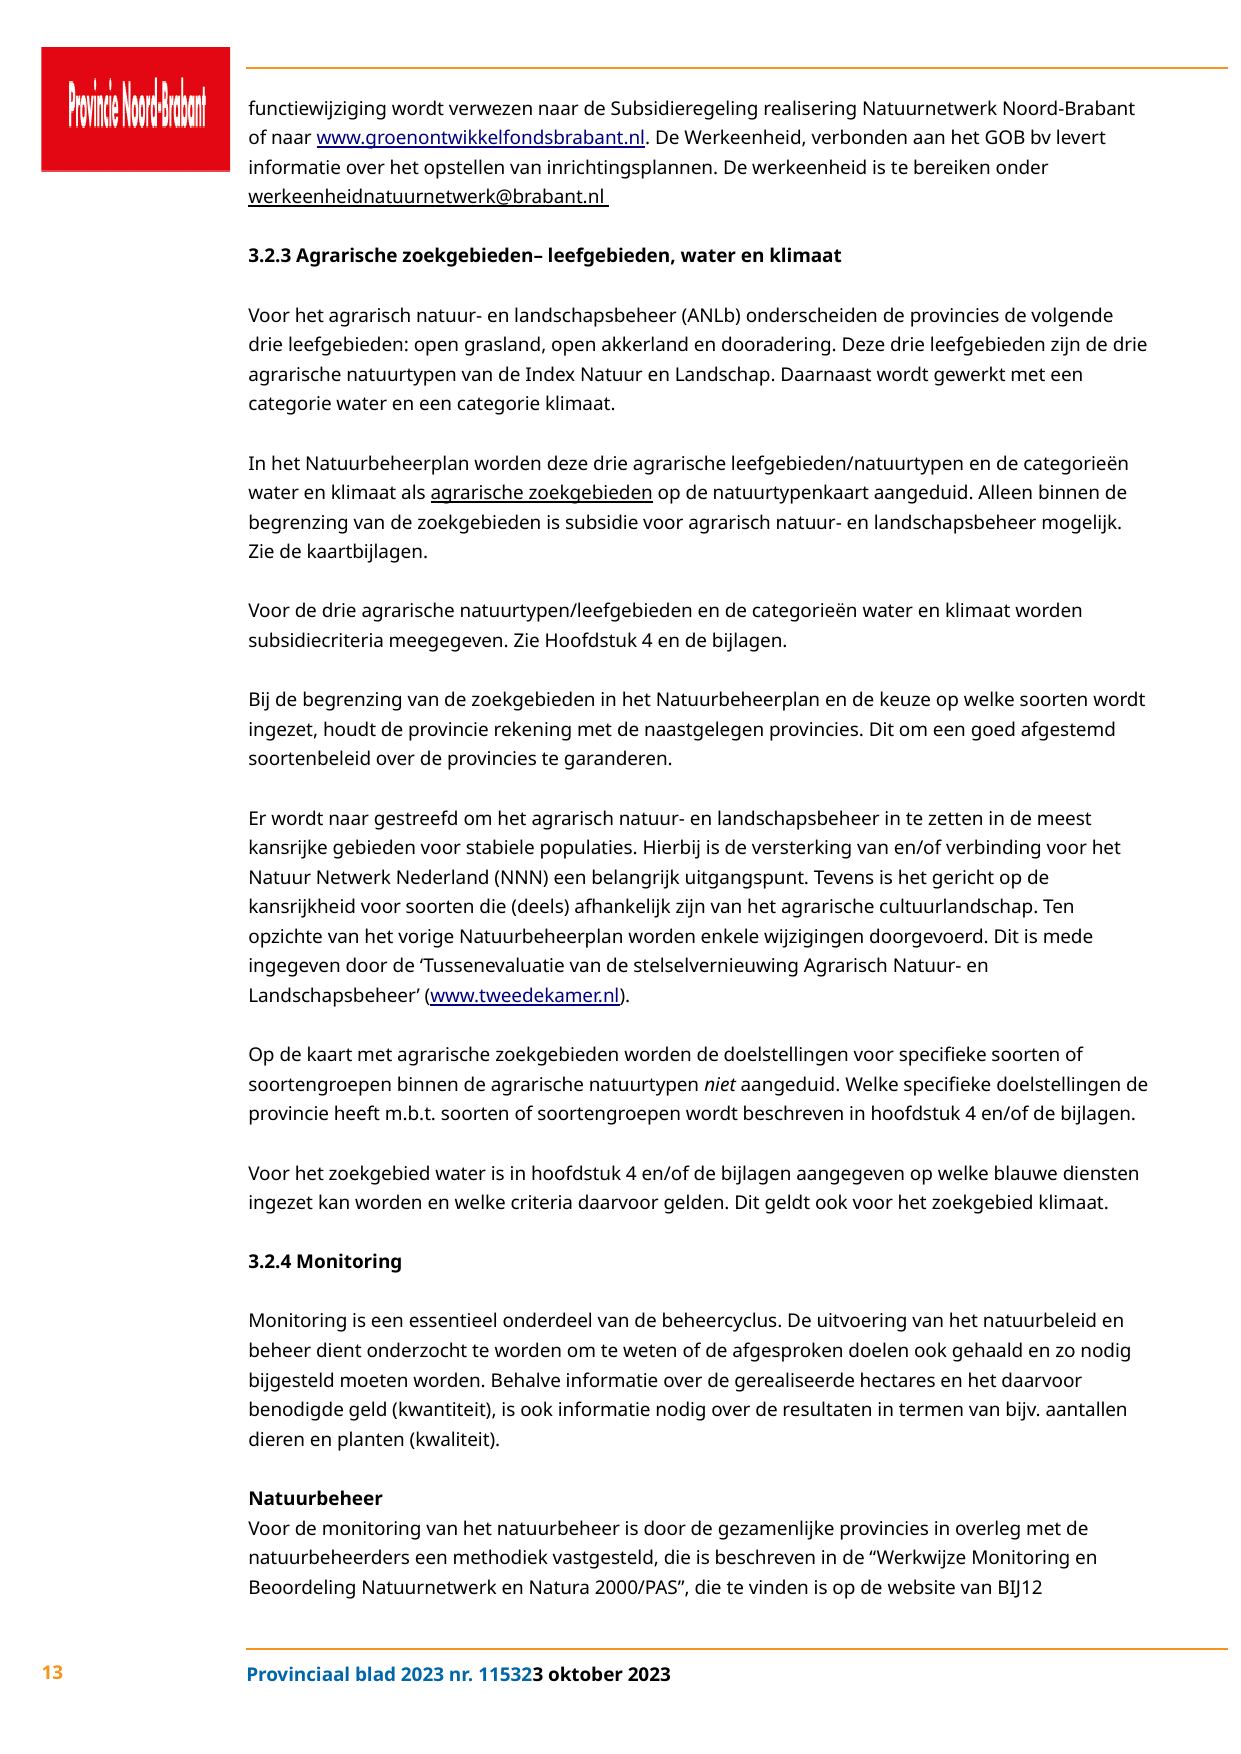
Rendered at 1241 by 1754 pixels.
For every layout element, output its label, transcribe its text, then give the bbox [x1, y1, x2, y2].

text Bij de begrenzing van de zoekgebieden in het Natuurbeheerplan en de keuze op welke soorten wordt ingezet, houdt de provincie rekening met de naastgelegen provincies. Dit om een goed afgestemd soortenbeleid over de provincies te garanderen. [248, 686, 1152, 771]
text Voor het agrarisch natuur- en landschapsbeheer (ANLb) onderscheiden de provincies de volgende drie leefgebieden: open grasland, open akkerland en dooradering. Deze drie leefgebieden zijn de drie agrarische natuurtypen van de Index Natuur en Landschap. Daarnaast wordt gewerkt met een categorie water en een categorie klimaat. [248, 302, 1152, 416]
picture [41, 47, 231, 172]
text functiewijziging wordt verwezen naar de Subsidieregeling realisering Natuurnetwerk Noord-Brabant of naar www.groenontwikkelfondsbrabant.nl. De Werkeenheid, verbonden aan het GOB bv levert informatie over het opstellen van inrichtingsplannen. De werkeenheid is te bereiken onder werkeenheidnatuurnetwerk@brabant.nl [248, 95, 1152, 209]
text 3.2.4 Monitoring [248, 1248, 1152, 1274]
text Natuurbeheer [248, 1485, 1152, 1511]
text Voor de drie agrarische natuurtypen/leefgebieden en de categorieën water en klimaat worden subsidiecriteria meegegeven. Zie Hoofdstuk 4 en de bijlagen. [248, 598, 1152, 653]
text 3.2.3 Agrarische zoekgebieden– leefgebieden, water en klimaat [248, 243, 1152, 268]
text Voor de monitoring van het natuurbeheer is door de gezamenlijke provincies in overleg met de natuurbeheerders een methodiek vastgesteld, die is beschreven in de “Werkwijze Monitoring en Beoordeling Natuurnetwerk en Natura 2000/PAS”, die te vinden is op de website van BIJ12 [248, 1515, 1152, 1600]
text Monitoring is een essentieel onderdeel van de beheercyclus. De uitvoering van het natuurbeleid en beheer dient onderzocht te worden om te weten of de afgesproken doelen ook gehaald en zo nodig bijgesteld moeten worden. Behalve informatie over de gerealiseerde hectares en het daarvoor benodigde geld (kwantiteit), is ook informatie nodig over de resultaten in termen van bijv. aantallen dieren en planten (kwaliteit). [248, 1308, 1152, 1452]
text Op de kaart met agrarische zoekgebieden worden de doelstellingen voor specifieke soorten of soortengroepen binnen de agrarische natuurtypen niet aangeduid. Welke specifieke doelstellingen de provincie heeft m.b.t. soorten of soortengroepen wordt beschreven in hoofdstuk 4 en/of de bijlagen. [248, 1041, 1152, 1126]
text Er wordt naar gestreefd om het agrarisch natuur- en landschapsbeheer in te zetten in de meest kansrijke gebieden voor stabiele populaties. Hierbij is de versterking van en/of verbinding voor het Natuur Netwerk Nederland (NNN) een belangrijk uitgangspunt. Tevens is het gericht op de kansrijkheid voor soorten die (deels) afhankelijk zijn van het agrarische cultuurlandschap. Ten opzichte van het vorige Natuurbeheerplan worden enkele wijzigingen doorgevoerd. Dit is mede ingegeven door de ‘Tussenevaluatie van de stelselvernieuwing Agrarisch Natuur- en Landschapsbeheer’ (www.tweedekamer.nl). [248, 805, 1152, 1008]
text Voor het zoekgebied water is in hoofdstuk 4 en/of de bijlagen aangegeven op welke blauwe diensten ingezet kan worden en welke criteria daarvoor gelden. Dit geldt ook voor het zoekgebied klimaat. [248, 1160, 1152, 1215]
text In het Natuurbeheerplan worden deze drie agrarische leefgebieden/natuurtypen en de categorieën water en klimaat als agrarische zoekgebieden op de natuurtypenkaart aangeduid. Alleen binnen de begrenzing van de zoekgebieden is subsidie voor agrarisch natuur- en landschapsbeheer mogelijk. Zie de kaartbijlagen. [248, 450, 1152, 564]
